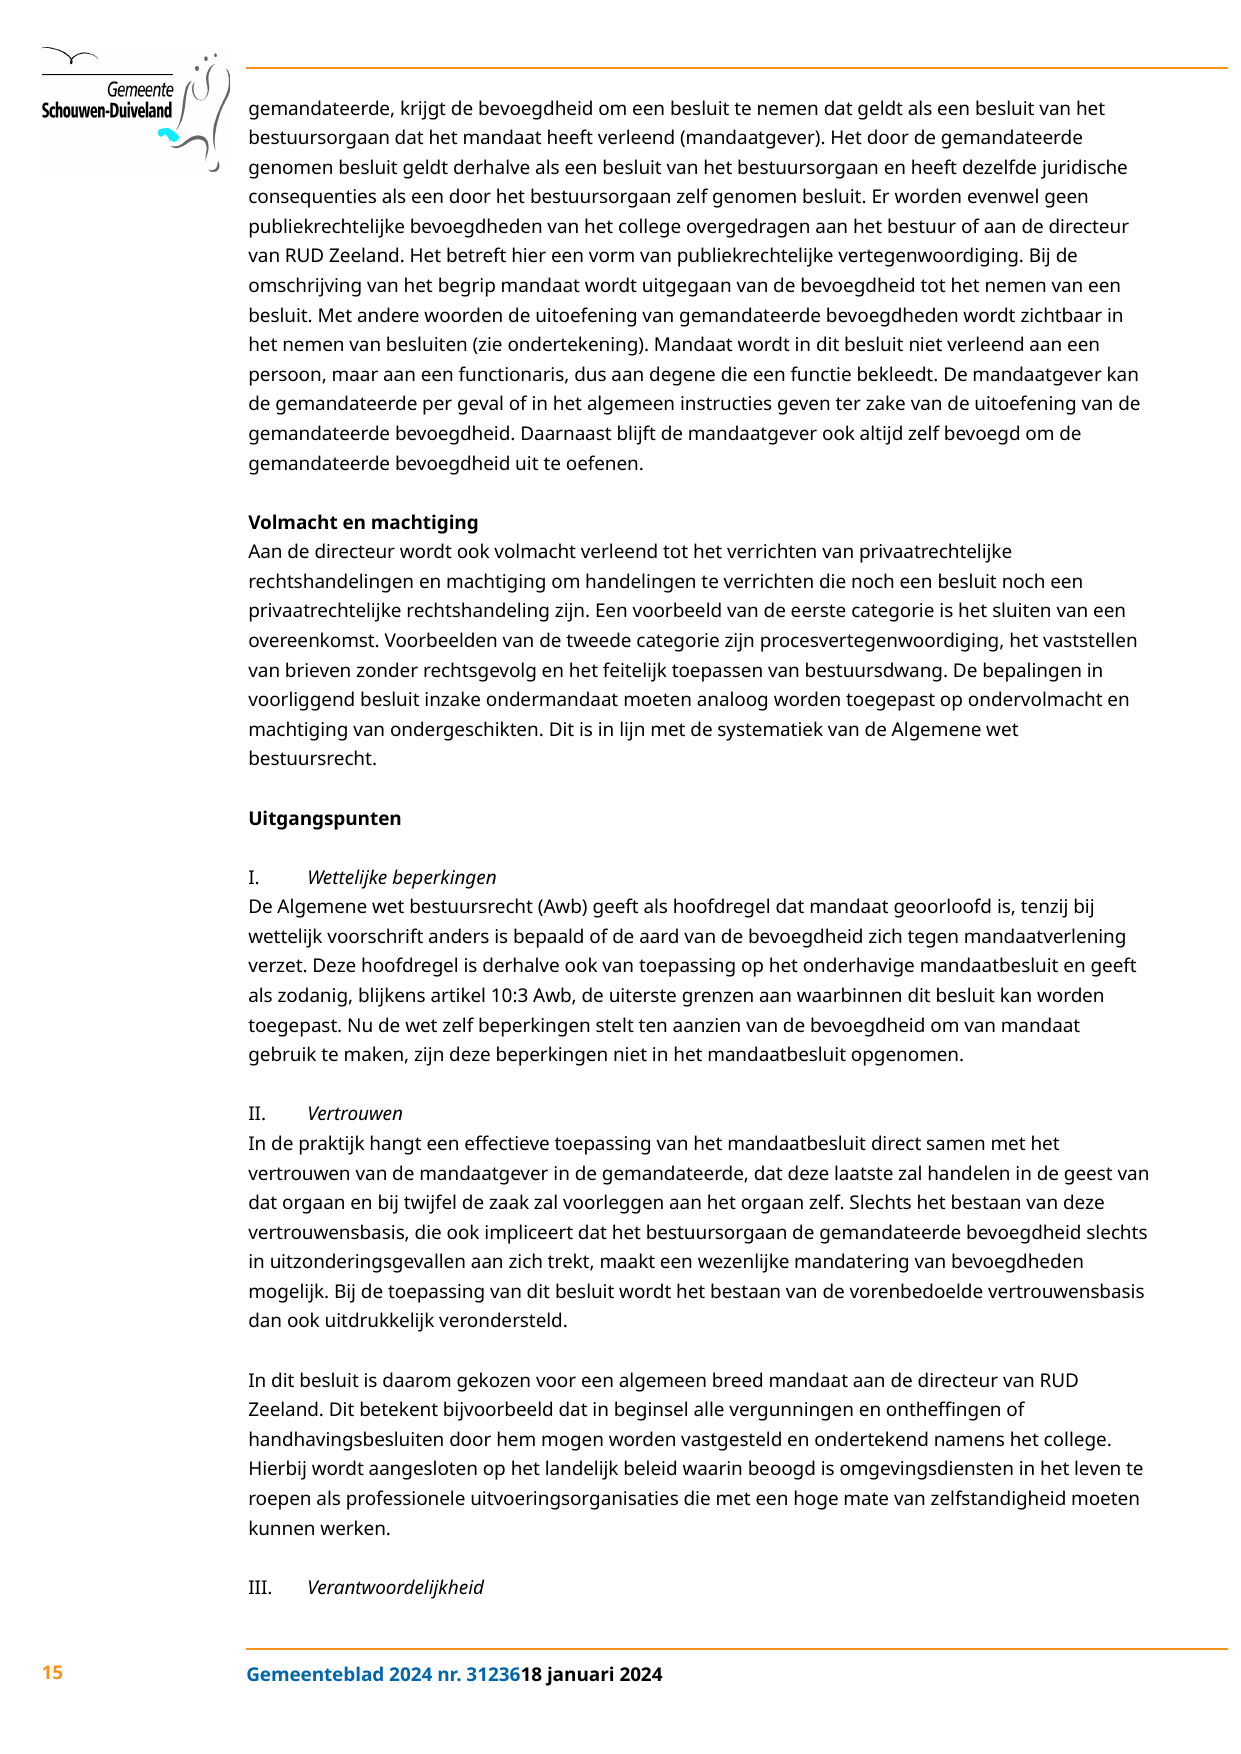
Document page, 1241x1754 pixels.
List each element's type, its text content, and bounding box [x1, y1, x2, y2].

list Verantwoordelijkheid [248, 1574, 1152, 1600]
text Volmacht en machtiging [248, 509, 1152, 535]
picture [41, 47, 231, 172]
text In de praktijk hangt een effectieve toepassing van het mandaatbesluit direct samen met het vertrouwen van de mandaatgever in de gemandateerde, dat deze laatste zal handelen in de geest van dat orgaan en bij twijfel de zaak zal voorleggen aan het orgaan zelf. Slechts het bestaan van deze vertrouwensbasis, die ook impliceert dat het bestuursorgaan de gemandateerde bevoegdheid slechts in uitzonderingsgevallen aan zich trekt, maakt een wezenlijke mandatering van bevoegdheden mogelijk. Bij de toepassing van dit besluit wordt het bestaan van de vorenbedoelde vertrouwensbasis dan ook uitdrukkelijk verondersteld. [248, 1130, 1152, 1333]
text gemandateerde, krijgt de bevoegdheid om een besluit te nemen dat geldt als een besluit van het bestuursorgaan dat het mandaat heeft verleend (mandaatgever). Het door de gemandateerde genomen besluit geldt derhalve als een besluit van het bestuursorgaan en heeft dezelfde juridische consequenties als een door het bestuursorgaan zelf genomen besluit. Er worden evenwel geen publiekrechtelijke bevoegdheden van het college overgedragen aan het bestuur of aan de directeur van RUD Zeeland. Het betreft hier een vorm van publiekrechtelijke vertegenwoordiging. Bij de omschrijving van het begrip mandaat wordt uitgegaan van de bevoegdheid tot het nemen van een besluit. Met andere woorden de uitoefening van gemandateerde bevoegdheden wordt zichtbaar in het nemen van besluiten (zie ondertekening). Mandaat wordt in dit besluit niet verleend aan een persoon, maar aan een functionaris, dus aan degene die een functie bekleedt. De mandaatgever kan de gemandateerde per geval of in het algemeen instructies geven ter zake van de uitoefening van de gemandateerde bevoegdheid. Daarnaast blijft de mandaatgever ook altijd zelf bevoegd om de gemandateerde bevoegdheid uit te oefenen. [248, 95, 1152, 476]
list Vertrouwen [248, 1101, 1152, 1126]
text Aan de directeur wordt ook volmacht verleend tot het verrichten van privaatrechtelijke rechtshandelingen en machtiging om handelingen te verrichten die noch een besluit noch een privaatrechtelijke rechtshandeling zijn. Een voorbeeld van de eerste categorie is het sluiten van een overeenkomst. Voorbeelden van de tweede categorie zijn procesvertegenwoordiging, het vaststellen van brieven zonder rechtsgevolg en het feitelijk toepassen van bestuursdwang. De bepalingen in voorliggend besluit inzake ondermandaat moeten analoog worden toegepast op ondervolmacht en machtiging van ondergeschikten. Dit is in lijn met de systematiek van de Algemene wet bestuursrecht. [248, 538, 1152, 771]
text Uitgangspunten [248, 805, 1152, 831]
text De Algemene wet bestuursrecht (Awb) geeft als hoofdregel dat mandaat geoorloofd is, tenzij bij wettelijk voorschrift anders is bepaald of de aard van de bevoegdheid zich tegen mandaatverlening verzet. Deze hoofdregel is derhalve ook van toepassing op het onderhavige mandaatbesluit en geeft als zodanig, blijkens artikel 10:3 Awb, de uiterste grenzen aan waarbinnen dit besluit kan worden toegepast. Nu de wet zelf beperkingen stelt ten aanzien van de bevoegdheid om van mandaat gebruik te maken, zijn deze beperkingen niet in het mandaatbesluit opgenomen. [248, 893, 1152, 1067]
text In dit besluit is daarom gekozen voor een algemeen breed mandaat aan de directeur van RUD Zeeland. Dit betekent bijvoorbeeld dat in beginsel alle vergunningen en ontheffingen of handhavingsbesluiten door hem mogen worden vastgesteld en ondertekend namens het college. Hierbij wordt aangesloten op het landelijk beleid waarin beoogd is omgevingsdiensten in het leven te roepen als professionele uitvoeringsorganisaties die met een hoge mate van zelfstandigheid moeten kunnen werken. [248, 1367, 1152, 1541]
list Wettelijke beperkingen [248, 864, 1152, 890]
